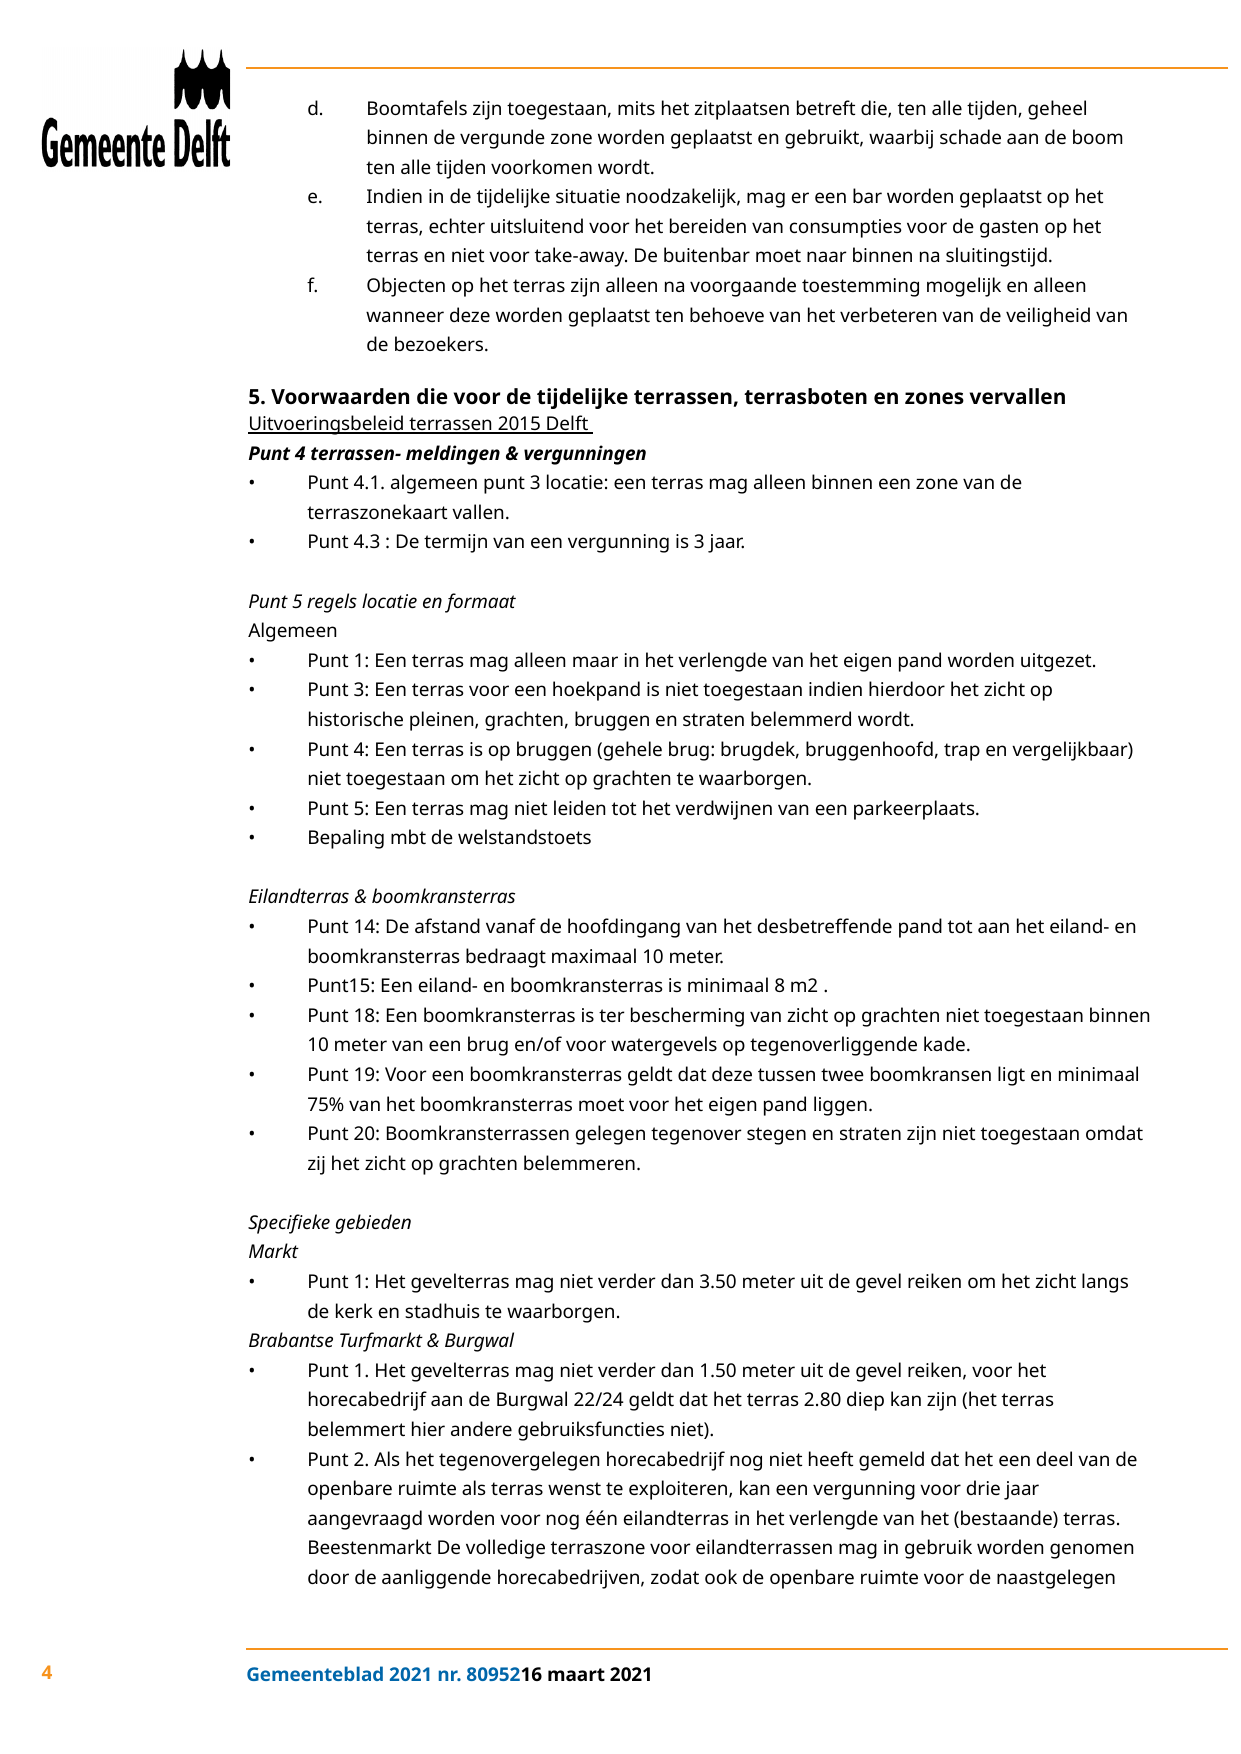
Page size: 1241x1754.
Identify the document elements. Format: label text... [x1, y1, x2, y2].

text Punt 4 terrassen- meldingen & vergunningen [248, 440, 1152, 466]
list Boomtafels zijn toegestaan, mits het zitplaatsen betreft die, ten alle tijden, geheel binnen de vergunde zone worden geplaatst en gebruikt, waarbij schade aan de boom ten alle tijden voorkomen wordt. [307, 95, 1152, 180]
list Punt 4.3 : De termijn van een vergunning is 3 jaar. [248, 529, 1152, 554]
list Objecten op het terras zijn alleen na voorgaande toestemming mogelijk en alleen wanneer deze worden geplaatst ten behoeve van het verbeteren van de veiligheid van de bezoekers. [307, 272, 1152, 357]
list Punt 5: Een terras mag niet leiden tot het verdwijnen van een parkeerplaats. [248, 795, 1152, 821]
list Punt15: Een eiland- en boomkransterras is minimaal 8 m2 . [248, 972, 1152, 998]
text Specifieke gebieden [248, 1209, 1152, 1235]
text Punt 5 regels locatie en formaat [248, 588, 1152, 613]
text Markt [248, 1239, 1152, 1264]
list Punt 20: Boomkransterrassen gelegen tegenover stegen en straten zijn niet toegestaan omdat zij het zicht op grachten belemmeren. [248, 1120, 1152, 1176]
list Punt 18: Een boomkransterras is ter bescherming van zicht op grachten niet toegestaan binnen 10 meter van een brug en/of voor watergevels op tegenoverliggende kade. [248, 1002, 1152, 1057]
text 5. Voorwaarden die voor de tijdelijke terrassen, terrasboten en zones vervallen [248, 382, 1152, 410]
list Punt 3: Een terras voor een hoekpand is niet toegestaan indien hierdoor het zicht op historische pleinen, grachten, bruggen en straten belemmerd wordt. [248, 677, 1152, 732]
list Punt 1: Een terras mag alleen maar in het verlengde van het eigen pand worden uitgezet. [248, 647, 1152, 673]
list Indien in de tijdelijke situatie noodzakelijk, mag er een bar worden geplaatst op het terras, echter uitsluitend voor het bereiden van consumpties voor de gasten op het terras en niet voor take-away. De buitenbar moet naar binnen na sluitingstijd. [307, 183, 1152, 268]
list Punt 19: Voor een boomkransterras geldt dat deze tussen twee boomkransen ligt en minimaal 75% van het boomkransterras moet voor het eigen pand liggen. [248, 1061, 1152, 1116]
text Brabantse Turfmarkt & Burgwal [248, 1327, 1152, 1353]
list Punt 1. Het gevelterras mag niet verder dan 1.50 meter uit de gevel reiken, voor het horecabedrijf aan de Burgwal 22/24 geldt dat het terras 2.80 diep kan zijn (het terras belemmert hier andere gebruiksfuncties niet). [248, 1357, 1152, 1442]
picture [41, 47, 231, 172]
text Uitvoeringsbeleid terrassen 2015 Delft [248, 410, 1152, 436]
list Bepaling mbt de welstandstoets [248, 824, 1152, 850]
list Punt 1: Het gevelterras mag niet verder dan 3.50 meter uit de gevel reiken om het zicht langs de kerk en stadhuis te waarborgen. [248, 1268, 1152, 1323]
text Eilandterras & boomkransterras [248, 884, 1152, 909]
list Punt 14: De afstand vanaf de hoofdingang van het desbetreffende pand tot aan het eiland- en boomkransterras bedraagt maximaal 10 meter. [248, 913, 1152, 968]
list Punt 2. Als het tegenovergelegen horecabedrijf nog niet heeft gemeld dat het een deel van de openbare ruimte als terras wenst te exploiteren, kan een vergunning voor drie jaar aangevraagd worden voor nog één eilandterras in het verlengde van het (bestaande) terras. Beestenmarkt De volledige terraszone voor eilandterrassen mag in gebruik worden genomen door de aanliggende horecabedrijven, zodat ook de openbare ruimte voor de naastgelegen [248, 1446, 1152, 1590]
list Punt 4.1. algemeen punt 3 locatie: een terras mag alleen binnen een zone van de terraszonekaart vallen. [248, 469, 1152, 525]
list Punt 4: Een terras is op bruggen (gehele brug: brugdek, bruggenhoofd, trap en vergelijkbaar) niet toegestaan om het zicht op grachten te waarborgen. [248, 736, 1152, 791]
text Algemeen [248, 617, 1152, 643]
